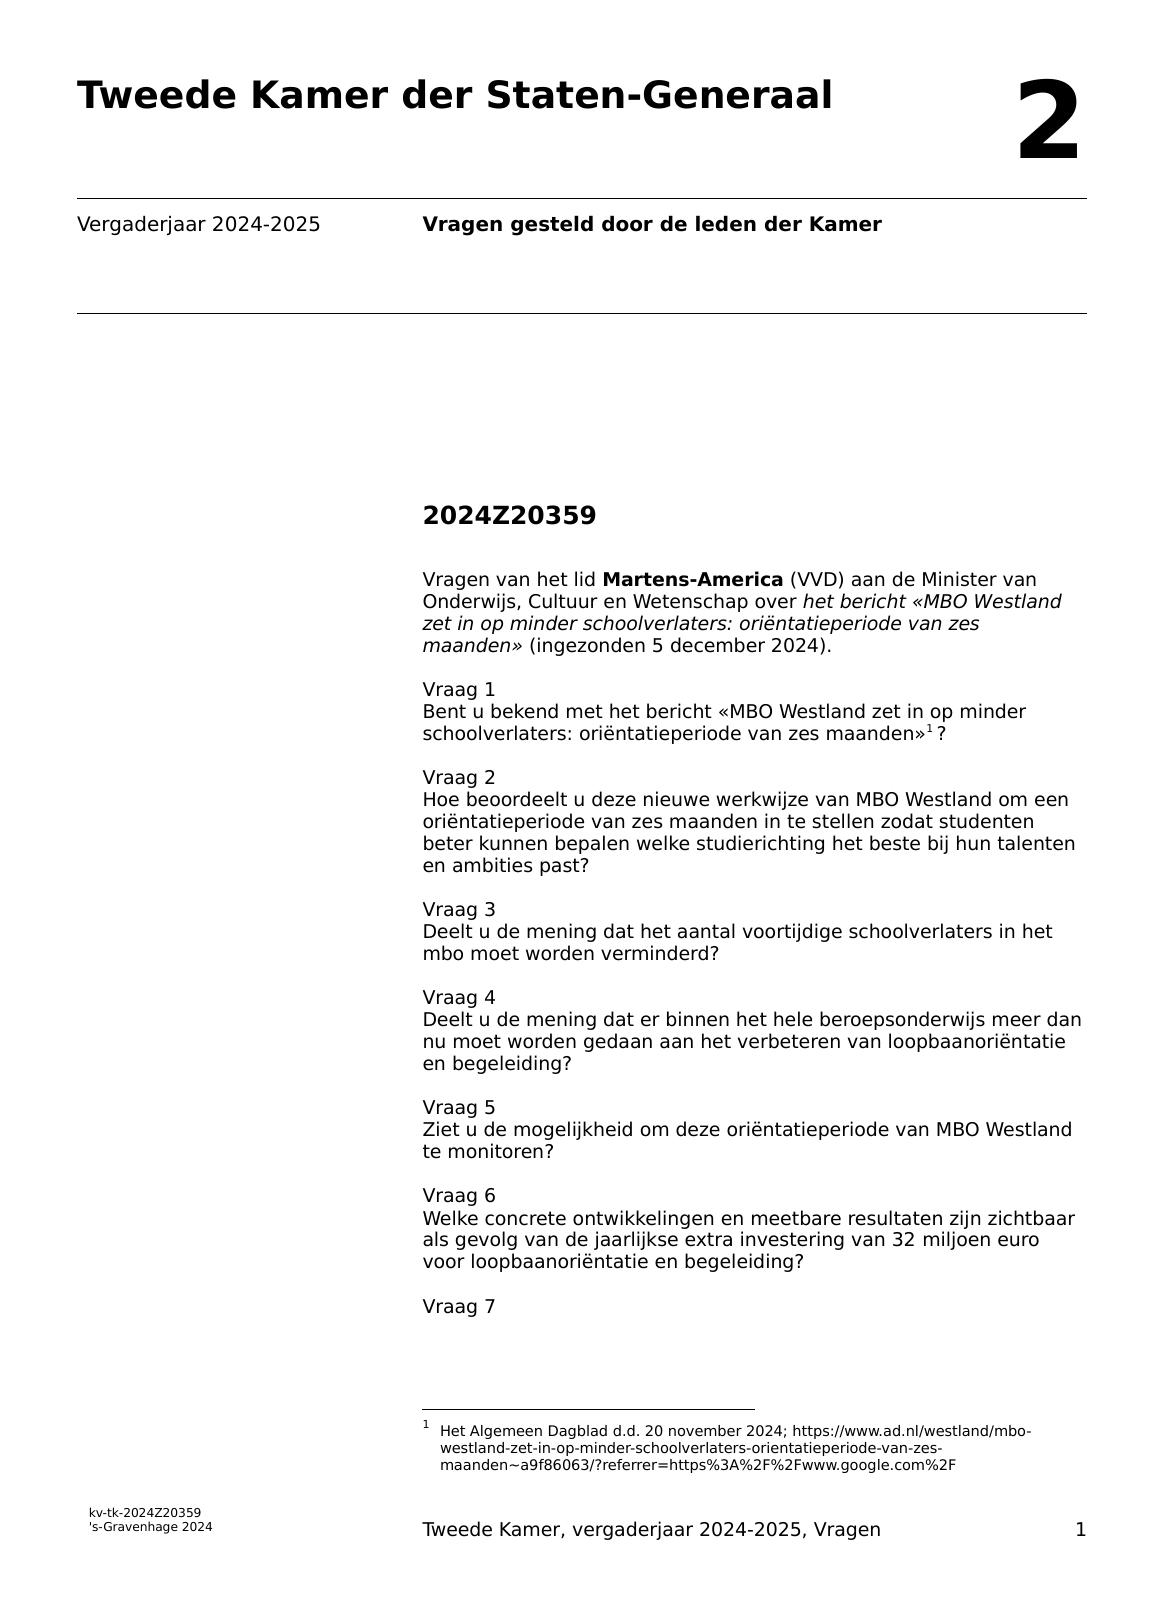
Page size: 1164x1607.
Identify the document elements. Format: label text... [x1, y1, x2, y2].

text Vraag 1 [422, 679, 1087, 701]
table_cell Vergaderjaar 2024-2025 [77, 199, 422, 313]
text Ziet u de mogelijkheid om deze oriëntatieperiode van MBO Westland te monitoren? [422, 1119, 1087, 1163]
text Hoe beoordeelt u deze nieuwe werkwijze van MBO Westland om een oriëntatieperiode van zes maanden in te stellen zodat studenten beter kunnen bepalen welke studierichting het beste bij hun talenten en ambities past? [422, 789, 1087, 877]
table_header 2 [886, 59, 1087, 198]
text Vraag 2 [422, 767, 1087, 789]
text Vraag 7 [422, 1296, 1087, 1317]
text Vraag 5 [422, 1097, 1087, 1119]
text Vraag 3 [422, 899, 1087, 921]
text Bent u bekend met het bericht «MBO Westland zet in op minder schoolverlaters: oriëntatieperiode van zes maanden»? [422, 701, 1087, 745]
text 2024Z20359 [422, 501, 1087, 531]
text Welke concrete ontwikkelingen en meetbare resultaten zijn zichtbaar als gevolg van de jaarlijkse extra investering van 32 miljoen euro voor loopbaanoriëntatie en begeleiding? [422, 1207, 1087, 1273]
table_cell Vragen gesteld door de leden der Kamer [422, 199, 1087, 313]
text Het Algemeen Dagblad d.d. 20 november 2024; https://www.ad.nl/westland/mbo-westland-zet-in-op-minder-schoolverlaters-orientatieperiode-van-zes-maanden~a9f86063/?referrer=https%3A%2F%2Fwww.google.com%2F [422, 1418, 1087, 1474]
text Vragen van het lid Martens-America (VVD) aan de Minister van Onderwijs, Cultuur en Wetenschap over het bericht «MBO Westland zet in op minder schoolverlaters: oriëntatieperiode van zes maanden» (ingezonden 5 december 2024). [422, 569, 1087, 657]
text 's-Gravenhage 2024 [88, 1520, 323, 1534]
text Vraag 6 [422, 1185, 1087, 1207]
text kv-tk-2024Z20359 [88, 1506, 323, 1520]
text Deelt u de mening dat er binnen het hele beroepsonderwijs meer dan nu moet worden gedaan aan het verbeteren van loopbaanoriëntatie en begeleiding? [422, 1009, 1087, 1075]
table_header Tweede Kamer der Staten-Generaal [77, 59, 886, 198]
text Vraag 4 [422, 987, 1087, 1009]
text Deelt u de mening dat het aantal voortijdige schoolverlaters in het mbo moet worden verminderd? [422, 921, 1087, 965]
